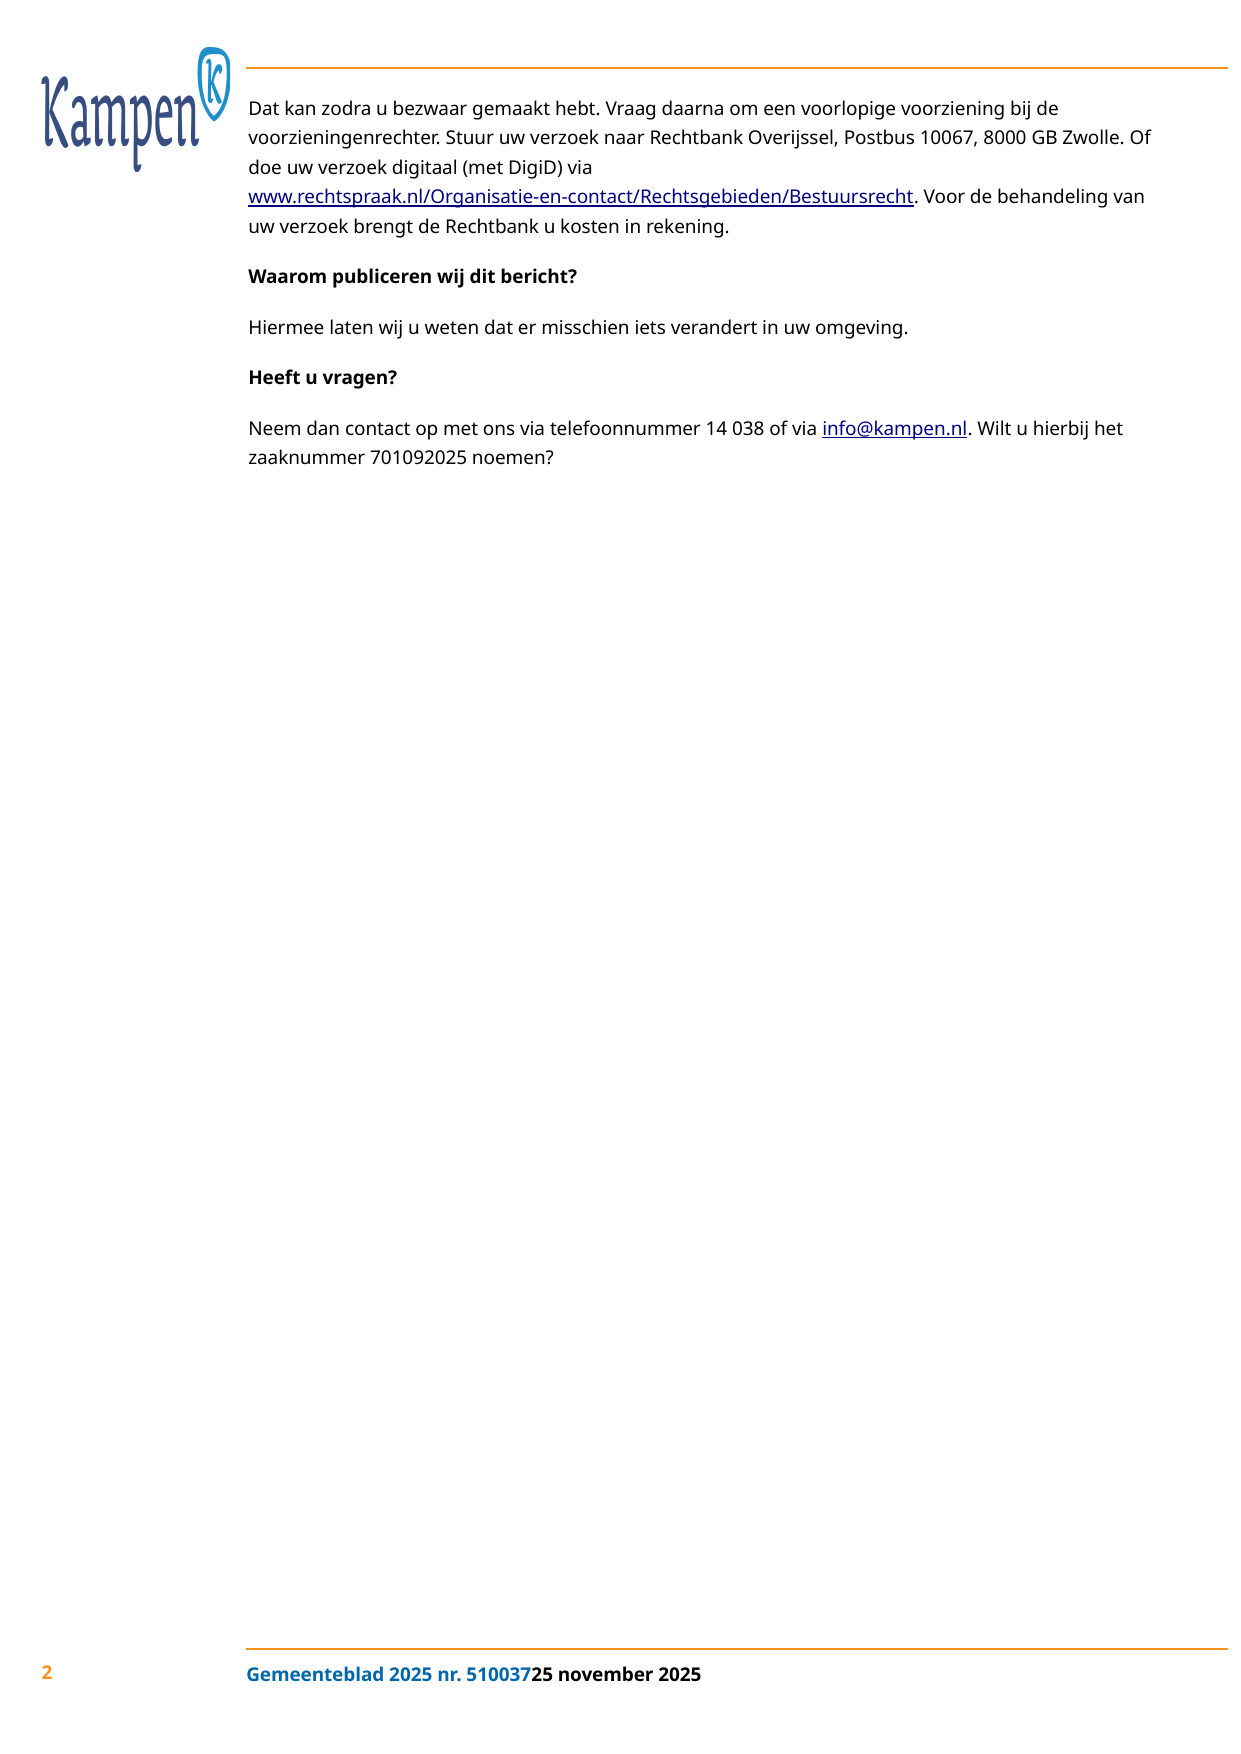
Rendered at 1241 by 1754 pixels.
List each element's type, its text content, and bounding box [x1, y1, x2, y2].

text Neem dan contact op met ons via telefoonnummer 14 038 of via info@kampen.nl. Wilt u hierbij het zaaknummer 701092025 noemen? [248, 415, 1152, 470]
text Waarom publiceren wij dit bericht? [248, 263, 1152, 289]
text Dat kan zodra u bezwaar gemaakt hebt. Vraag daarna om een voorlopige voorziening bij de voorzieningenrechter. Stuur uw verzoek naar Rechtbank Overijssel, Postbus 10067, 8000 GB Zwolle. Of doe uw verzoek digitaal (met DigiD) via www.rechtspraak.nl/Organisatie-en-contact/Rechtsgebieden/Bestuursrecht. Voor de behandeling van uw verzoek brengt de Rechtbank u kosten in rekening. [248, 95, 1152, 239]
text Hiermee laten wij u weten dat er misschien iets verandert in uw omgeving. [248, 314, 1152, 340]
picture [41, 47, 231, 172]
text Heeft u vragen? [248, 364, 1152, 390]
